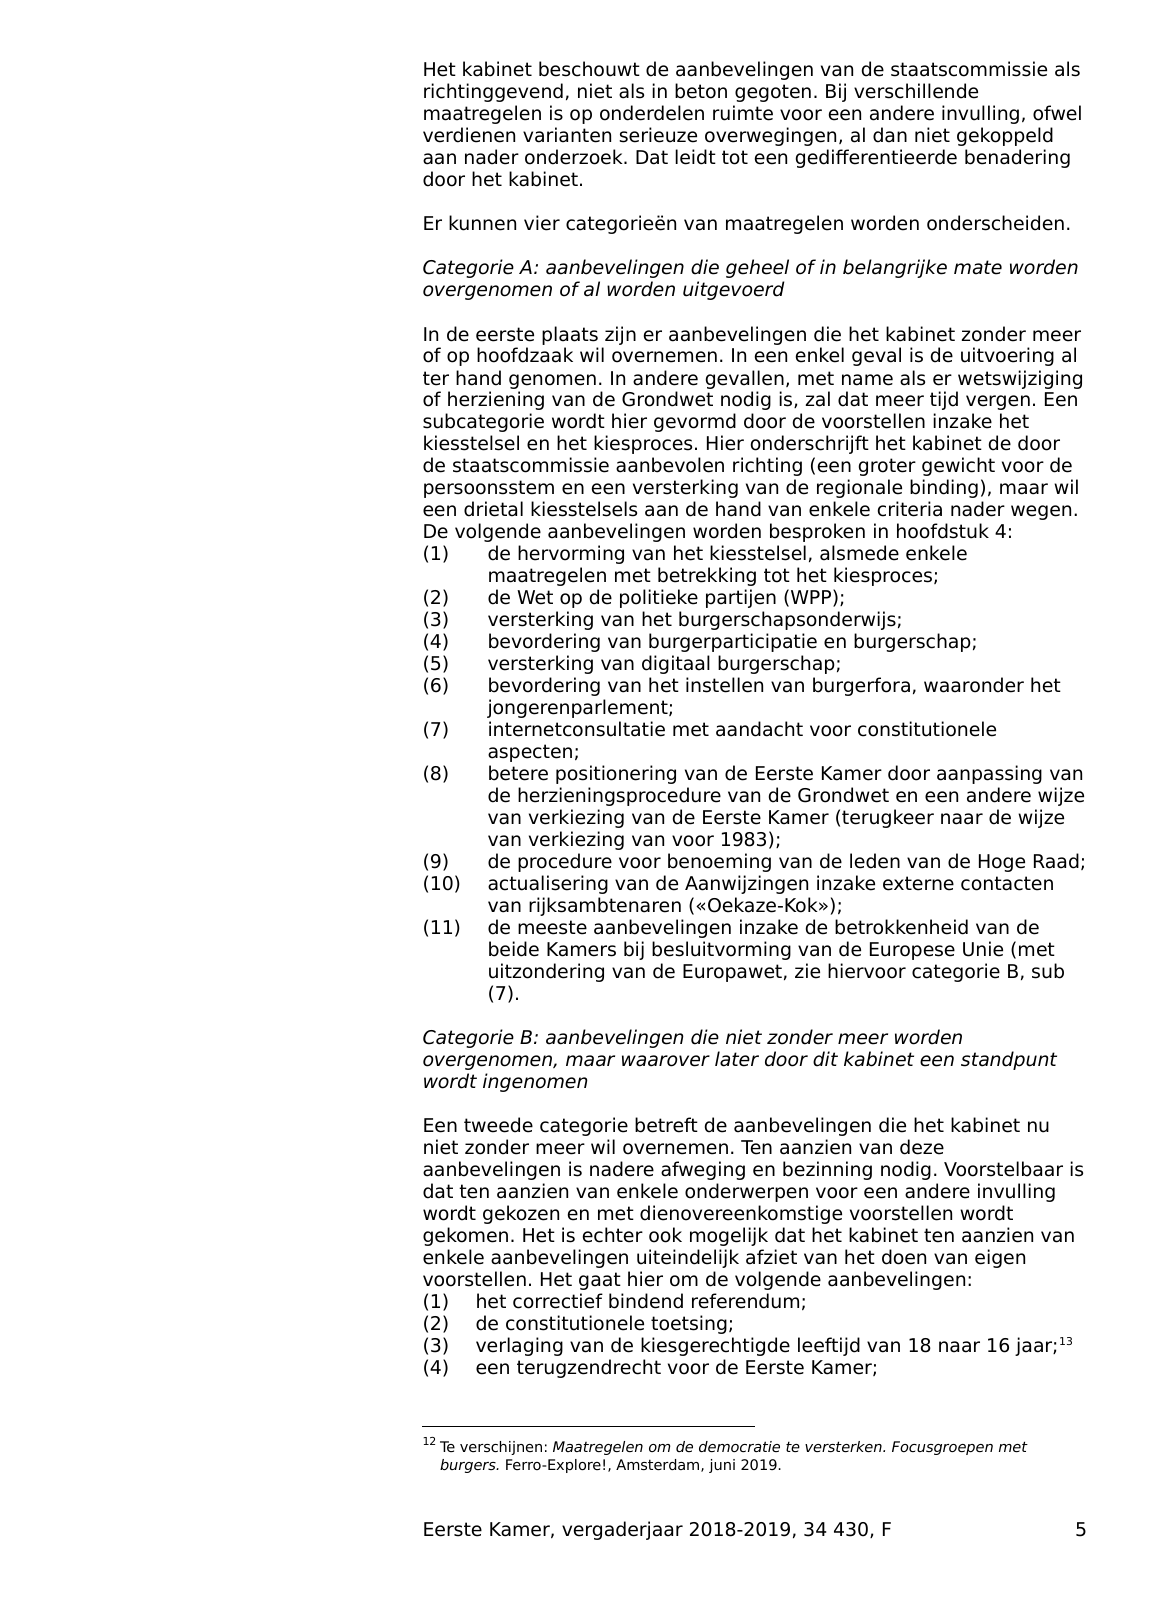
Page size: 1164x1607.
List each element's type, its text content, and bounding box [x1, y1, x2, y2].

text (11) de meeste aanbevelingen inzake de betrokkenheid van de beide Kamers bij besluitvorming van de Europese Unie (met uitzondering van de Europawet, zie hiervoor categorie B, sub (7). [422, 917, 1087, 1005]
text (2) de Wet op de politieke partijen (WPP); [422, 587, 1087, 609]
text Te verschijnen: Maatregelen om de democratie te versterken. Focusgroepen met burgers. Ferro-Explore!, Amsterdam, juni 2019. [422, 1435, 1087, 1474]
subtitle Categorie A: aanbevelingen die geheel of in belangrijke mate worden overgenomen of al worden uitgevoerd [422, 257, 1087, 301]
text (1) de hervorming van het kiesstelsel, alsmede enkele maatregelen met betrekking tot het kiesproces; [422, 543, 1087, 587]
text (4) een terugzendrecht voor de Eerste Kamer; [422, 1357, 1087, 1379]
text (4) bevordering van burgerparticipatie en burgerschap; [422, 631, 1087, 653]
subtitle Categorie B: aanbevelingen die niet zonder meer worden overgenomen, maar waarover later door dit kabinet een standpunt wordt ingenomen [422, 1027, 1087, 1093]
text In de eerste plaats zijn er aanbevelingen die het kabinet zonder meer of op hoofdzaak wil overnemen. In een enkel geval is de uitvoering al ter hand genomen. In andere gevallen, met name als er wetswijziging of herziening van de Grondwet nodig is, zal dat meer tijd vergen. Een subcategorie wordt hier gevormd door de voorstellen inzake het kiesstelsel en het kiesproces. Hier onderschrijft het kabinet de door de staatscommissie aanbevolen richting (een groter gewicht voor de persoonsstem en een versterking van de regionale binding), maar wil een drietal kiesstelsels aan de hand van enkele criteria nader wegen. De volgende aanbevelingen worden besproken in hoofdstuk 4: [422, 323, 1087, 543]
text (1) het correctief bindend referendum; [422, 1291, 1087, 1313]
text (9) de procedure voor benoeming van de leden van de Hoge Raad; [422, 851, 1087, 873]
text Een tweede categorie betreft de aanbevelingen die het kabinet nu niet zonder meer wil overnemen. Ten aanzien van deze aanbevelingen is nadere afweging en bezinning nodig. Voorstelbaar is dat ten aanzien van enkele onderwerpen voor een andere invulling wordt gekozen en met dienovereenkomstige voorstellen wordt gekomen. Het is echter ook mogelijk dat het kabinet ten aanzien van enkele aanbevelingen uiteindelijk afziet van het doen van eigen voorstellen. Het gaat hier om de volgende aanbevelingen: [422, 1115, 1087, 1291]
text (2) de constitutionele toetsing; [422, 1313, 1087, 1335]
text (8) betere positionering van de Eerste Kamer door aanpassing van de herzieningsprocedure van de Grondwet en een andere wijze van verkiezing van de Eerste Kamer (terugkeer naar de wijze van verkiezing van voor 1983); [422, 763, 1087, 851]
text (6) bevordering van het instellen van burgerfora, waaronder het jongerenparlement; [422, 675, 1087, 719]
text (5) versterking van digitaal burgerschap; [422, 653, 1087, 675]
text (7) internetconsultatie met aandacht voor constitutionele aspecten; [422, 719, 1087, 763]
text Het kabinet beschouwt de aanbevelingen van de staatscommissie als richtinggevend, niet als in beton gegoten. Bij verschillende maatregelen is op onderdelen ruimte voor een andere invulling, ofwel verdienen varianten serieuze overwegingen, al dan niet gekoppeld aan nader onderzoek. Dat leidt tot een gedifferentieerde benadering door het kabinet. [422, 59, 1087, 191]
text (10) actualisering van de Aanwijzingen inzake externe contacten van rijksambtenaren («Oekaze-Kok»); [422, 873, 1087, 917]
text Er kunnen vier categorieën van maatregelen worden onderscheiden. [422, 213, 1087, 235]
text (3) versterking van het burgerschapsonderwijs; [422, 609, 1087, 631]
text (3) verlaging van de kiesgerechtigde leeftijd van 18 naar 16 jaar; [422, 1335, 1087, 1357]
